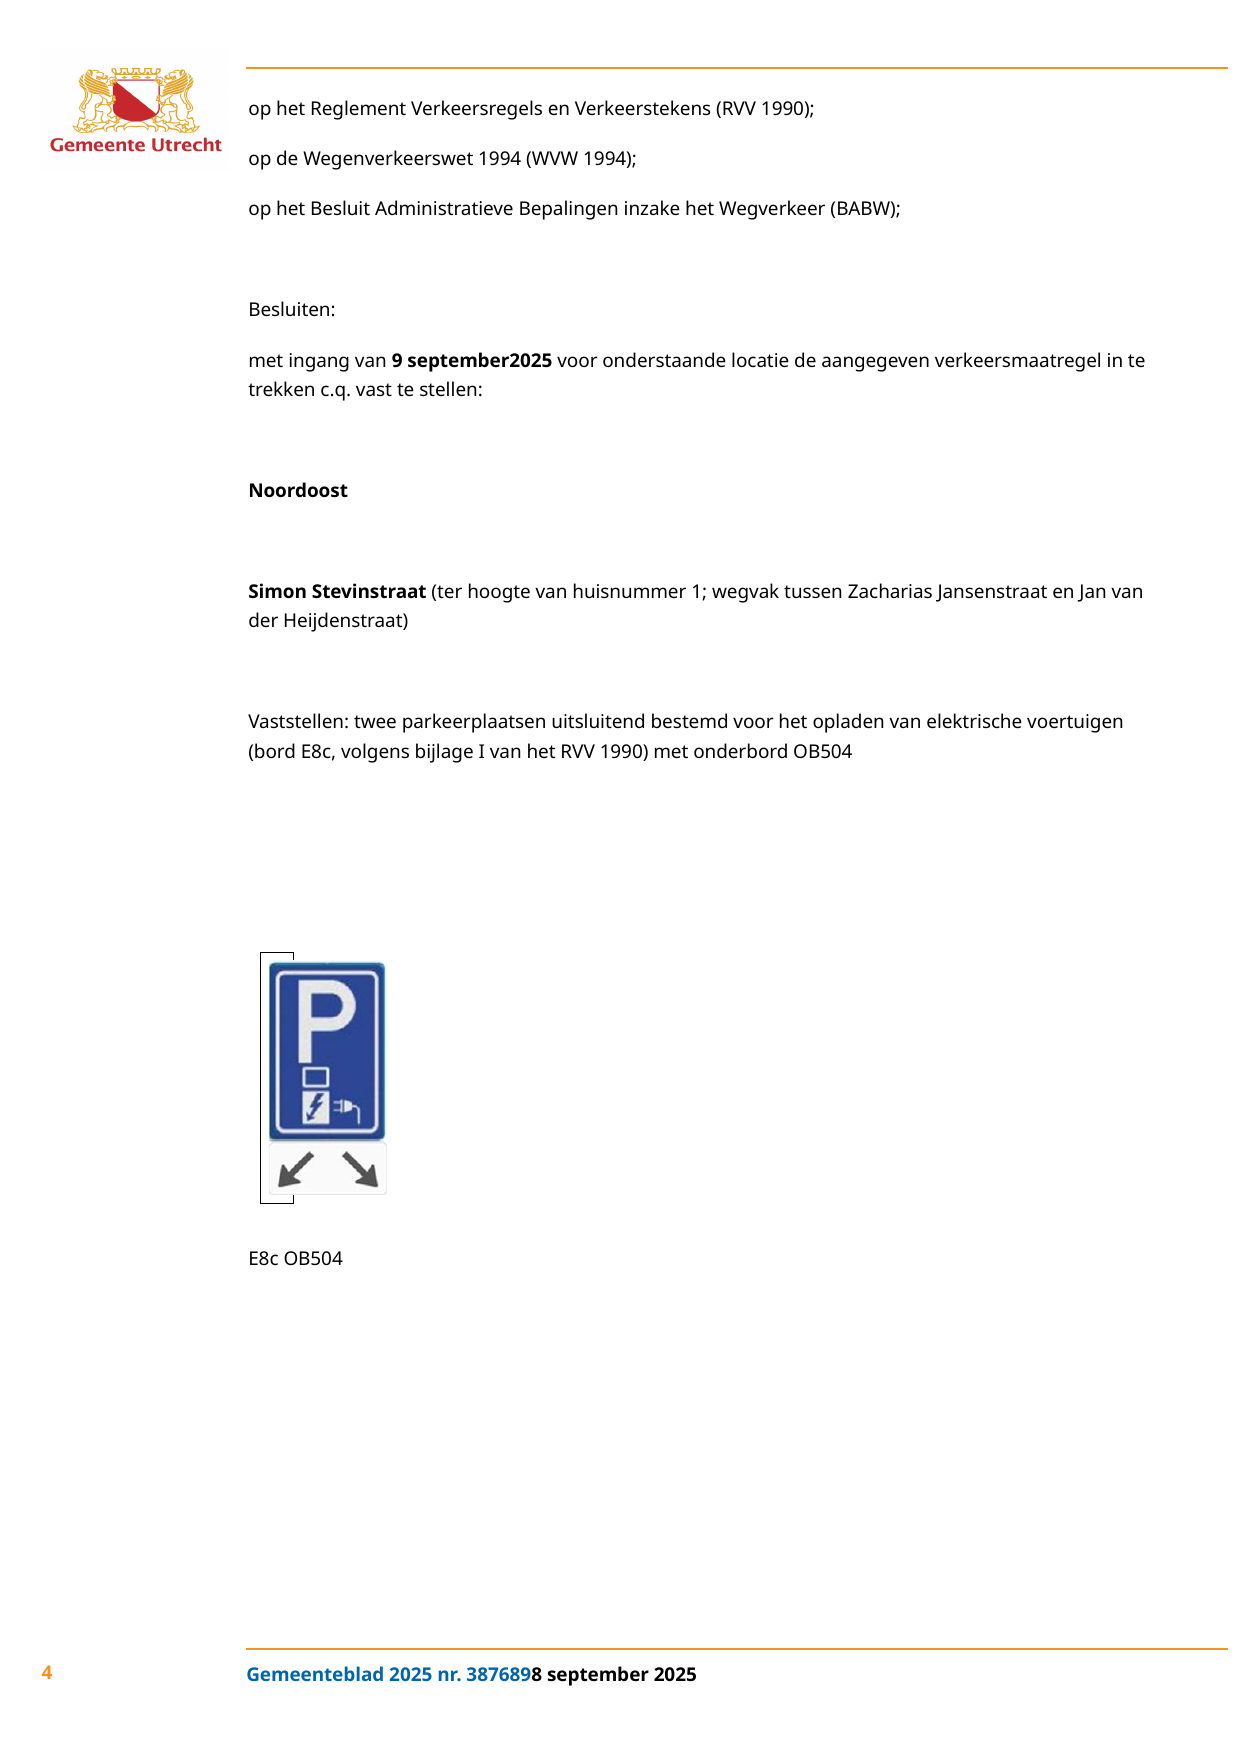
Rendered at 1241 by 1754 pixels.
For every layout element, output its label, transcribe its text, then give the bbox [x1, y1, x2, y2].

text Simon Stevinstraat (ter hoogte van huisnummer 1; wegvak tussen Zacharias Jansenstraat en Jan van der Heijdenstraat) [248, 578, 1152, 633]
picture [41, 47, 231, 172]
text Noordoost [248, 477, 1152, 503]
text op de Wegenverkeerswet 1994 (WVW 1994); [248, 145, 1152, 171]
picture [268, 960, 387, 1195]
text met ingang van 9 september2025 voor onderstaande locatie de aangegeven verkeersmaatregel in te trekken c.q. vast te stellen: [248, 347, 1152, 402]
text op het Reglement Verkeersregels en Verkeerstekens (RVV 1990); [248, 95, 1152, 121]
text op het Besluit Administratieve Bepalingen inzake het Wegverkeer (BABW); [248, 196, 1152, 221]
text Besluiten: [248, 296, 1152, 322]
text Vaststellen: twee parkeerplaatsen uitsluitend bestemd voor het opladen van elektrische voertuigen (bord E8c, volgens bijlage I van het RVV 1990) met onderbord OB504 [248, 708, 1152, 764]
text E8c OB504 [248, 1246, 1152, 1271]
